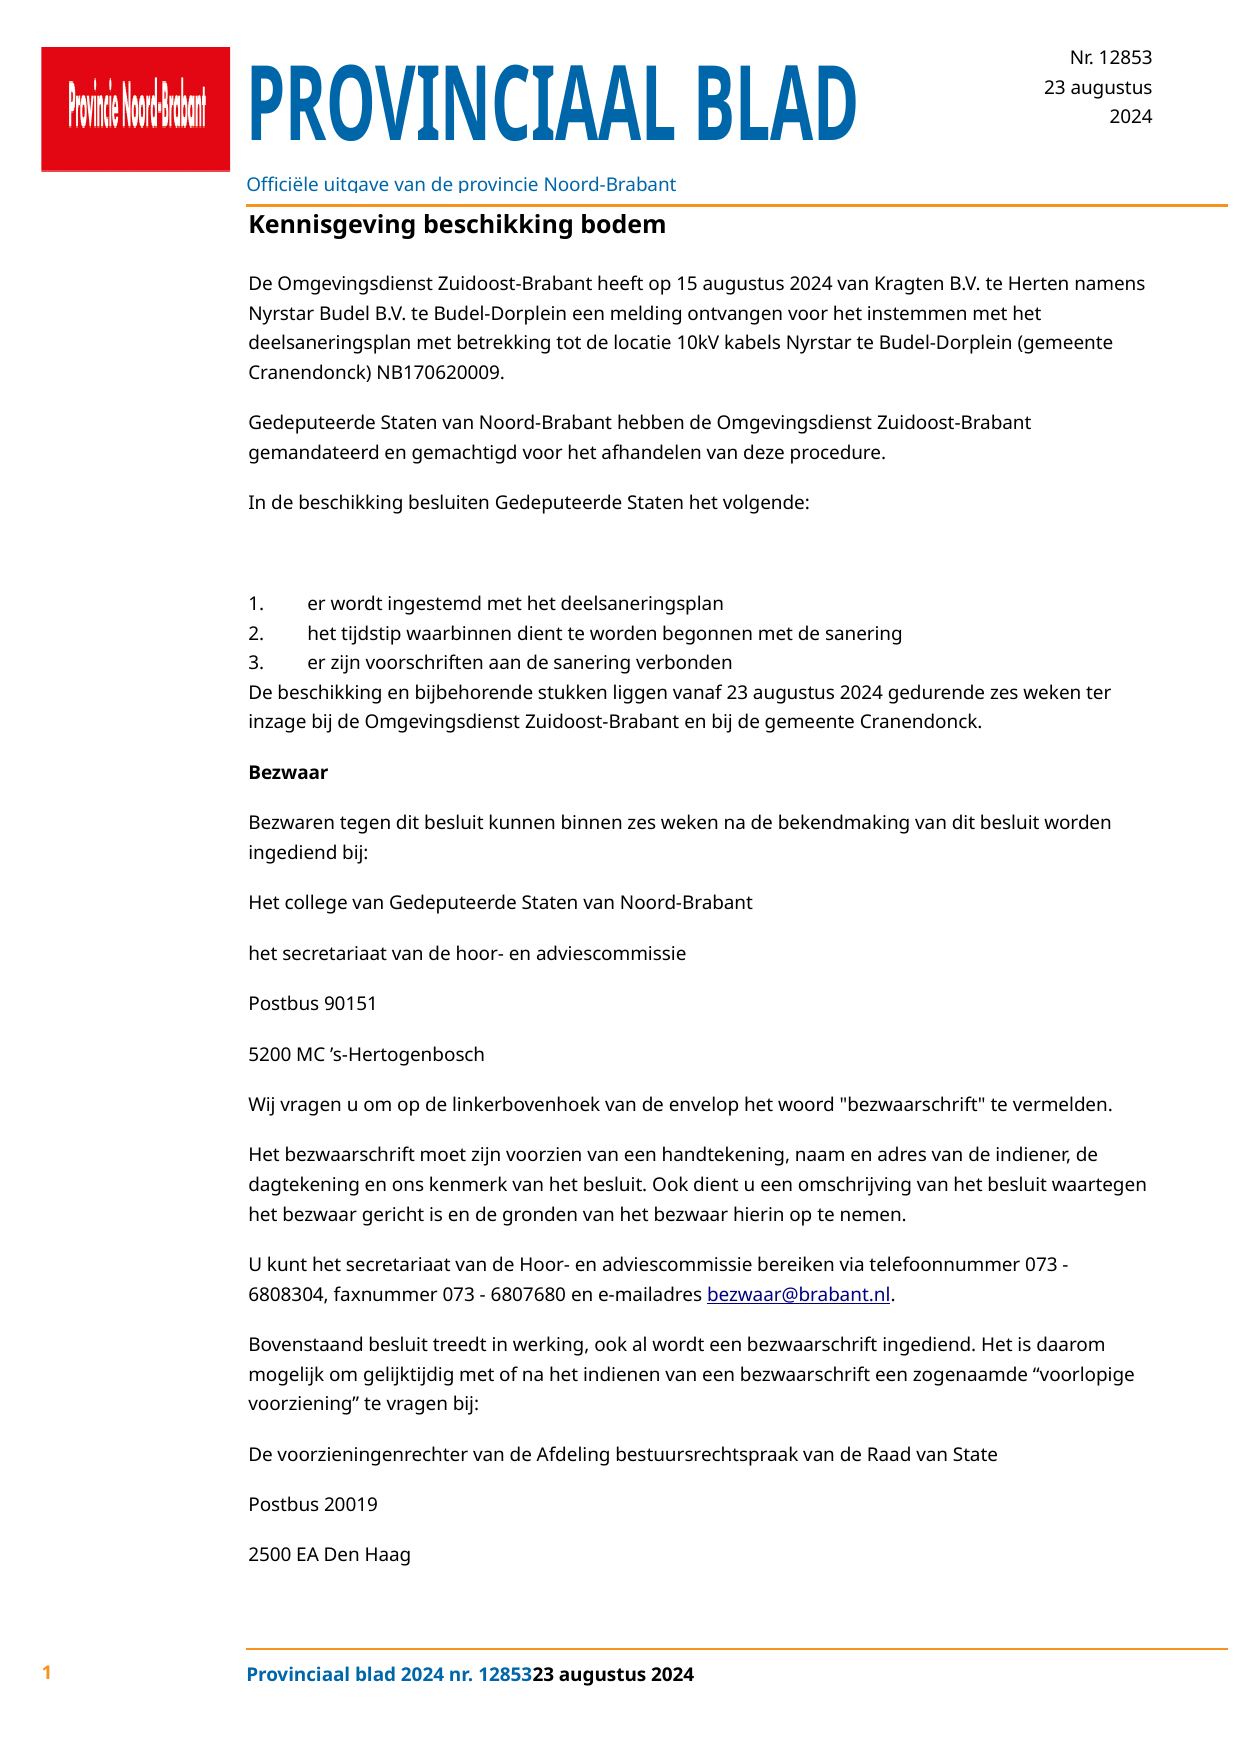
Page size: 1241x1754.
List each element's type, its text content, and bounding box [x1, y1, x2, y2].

text Het bezwaarschrift moet zijn voorzien van een handtekening, naam en adres van de indiener, de dagtekening en ons kenmerk van het besluit. Ook dient u een omschrijving van het besluit waartegen het bezwaar gericht is en de gronden van het bezwaar hierin op te nemen. [248, 1142, 1152, 1226]
text het secretariaat van de hoor- en adviescommissie [248, 940, 1152, 966]
text In de beschikking besluiten Gedeputeerde Staten het volgende: [248, 489, 1152, 515]
text U kunt het secretariaat van de Hoor- en adviescommissie bereiken via telefoonnummer 073 - 6808304, faxnummer 073 - 6807680 en e-mailadres bezwaar@brabant.nl. [248, 1251, 1152, 1306]
text De beschikking en bijbehorende stukken liggen vanaf 23 augustus 2024 gedurende zes weken ter inzage bij de Omgevingsdienst Zuidoost-Brabant en bij de gemeente Cranendonck. [248, 679, 1152, 734]
text Bezwaar [248, 759, 1152, 785]
text Postbus 20019 [248, 1491, 1152, 1517]
text Het college van Gedeputeerde Staten van Noord-Brabant [248, 889, 1152, 915]
text Kennisgeving beschikking bodem [248, 207, 1152, 241]
text 5200 MC ’s-Hertogenbosch [248, 1041, 1152, 1066]
text Bovenstaand besluit treedt in werking, ook al wordt een bezwaarschrift ingediend. Het is daarom mogelijk om gelijktijdig met of na het indienen van een bezwaarschrift een zogenaamde “voorlopige voorziening” te vragen bij: [248, 1331, 1152, 1416]
text De voorzieningenrechter van de Afdeling bestuursrechtspraak van de Raad van State [248, 1441, 1152, 1466]
text Postbus 90151 [248, 990, 1152, 1016]
text Gedeputeerde Staten van Noord-Brabant hebben de Omgevingsdienst Zuidoost-Brabant gemandateerd en gemachtigd voor het afhandelen van deze procedure. [248, 409, 1152, 465]
list er zijn voorschriften aan de sanering verbonden [248, 649, 1152, 675]
text 2500 EA Den Haag [248, 1542, 1152, 1567]
list het tijdstip waarbinnen dient te worden begonnen met de sanering [248, 620, 1152, 646]
text Bezwaren tegen dit besluit kunnen binnen zes weken na de bekendmaking van dit besluit worden ingediend bij: [248, 809, 1152, 865]
text De Omgevingsdienst Zuidoost-Brabant heeft op 15 augustus 2024 van Kragten B.V. te Herten namens Nyrstar Budel B.V. te Budel-Dorplein een melding ontvangen voor het instemmen met het deelsaneringsplan met betrekking tot de locatie 10kV kabels Nyrstar te Budel-Dorplein (gemeente Cranendonck) NB170620009. [248, 270, 1152, 385]
list er wordt ingestemd met het deelsaneringsplan [248, 590, 1152, 616]
picture [41, 47, 231, 172]
text Wij vragen u om op de linkerbovenhoek van de envelop het woord "bezwaarschrift" te vermelden. [248, 1091, 1152, 1117]
